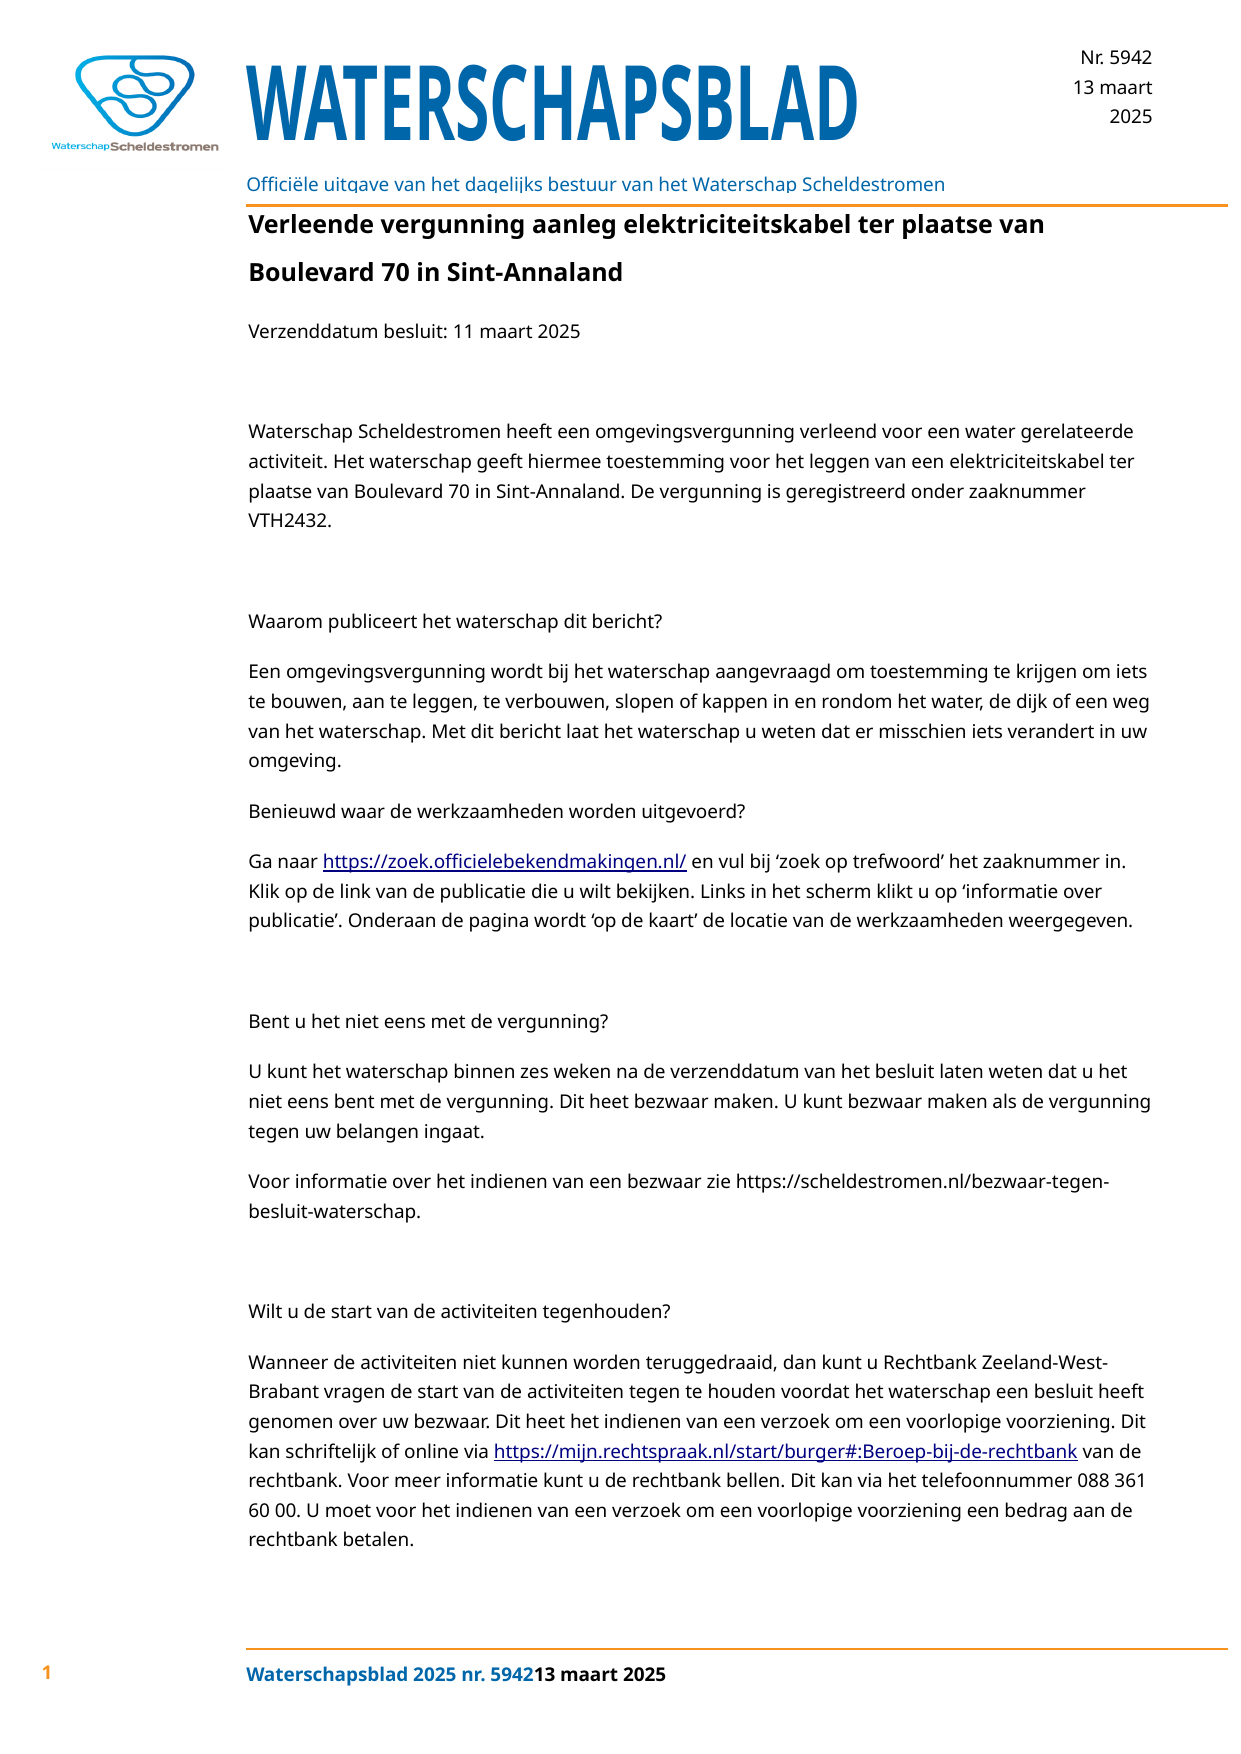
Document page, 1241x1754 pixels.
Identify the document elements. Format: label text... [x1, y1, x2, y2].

text U kunt het waterschap binnen zes weken na de verzenddatum van het besluit laten weten dat u het niet eens bent met de vergunning. Dit heet bezwaar maken. U kunt bezwaar maken als de vergunning tegen uw belangen ingaat. [248, 1059, 1152, 1144]
text Benieuwd waar de werkzaamheden worden uitgevoerd? [248, 798, 1152, 824]
text Verleende vergunning aanleg elektriciteitskabel ter plaatse van Boulevard 70 in Sint-Annaland [248, 207, 1152, 288]
text Wanneer de activiteiten niet kunnen worden teruggedraaid, dan kunt u Rechtbank Zeeland-West-Brabant vragen de start van de activiteiten tegen te houden voordat het waterschap een besluit heeft genomen over uw bezwaar. Dit heet het indienen van een verzoek om een voorlopige voorziening. Dit kan schriftelijk of online via https://mijn.rechtspraak.nl/start/burger#:Beroep-bij-de-rechtbank van de rechtbank. Voor meer informatie kunt u de rechtbank bellen. Dit kan via het telefoonnummer 088 361 60 00. U moet voor het indienen van een verzoek om een voorlopige voorziening een bedrag aan de rechtbank betalen. [248, 1349, 1152, 1552]
text Waterschap Scheldestromen heeft een omgevingsvergunning verleend voor een water gerelateerde activiteit. Het waterschap geeft hiermee toestemming voor het leggen van een elektriciteitskabel ter plaatse van Boulevard 70 in Sint-Annaland. De vergunning is geregistreerd onder zaaknummer VTH2432. [248, 419, 1152, 533]
text Een omgevingsvergunning wordt bij het waterschap aangevraagd om toestemming te krijgen om iets te bouwen, aan te leggen, te verbouwen, slopen of kappen in en rondom het water, de dijk of een weg van het waterschap. Met dit bericht laat het waterschap u weten dat er misschien iets verandert in uw omgeving. [248, 659, 1152, 773]
text Bent u het niet eens met de vergunning? [248, 1008, 1152, 1034]
text Verzenddatum besluit: 11 maart 2025 [248, 318, 1152, 344]
text Voor informatie over het indienen van een bezwaar zie https://scheldestromen.nl/bezwaar-tegen-besluit-waterschap. [248, 1168, 1152, 1224]
picture [41, 47, 231, 172]
text Ga naar https://zoek.officielebekendmakingen.nl/ en vul bij ‘zoek op trefwoord’ het zaaknummer in. Klik op de link van de publicatie die u wilt bekijken. Links in het scherm klikt u op ‘informatie over publicatie’. Onderaan de pagina wordt ‘op de kaart’ de locatie van de werkzaamheden weergegeven. [248, 848, 1152, 933]
text Wilt u de start van de activiteiten tegenhouden? [248, 1299, 1152, 1324]
text Waarom publiceert het waterschap dit bericht? [248, 608, 1152, 634]
